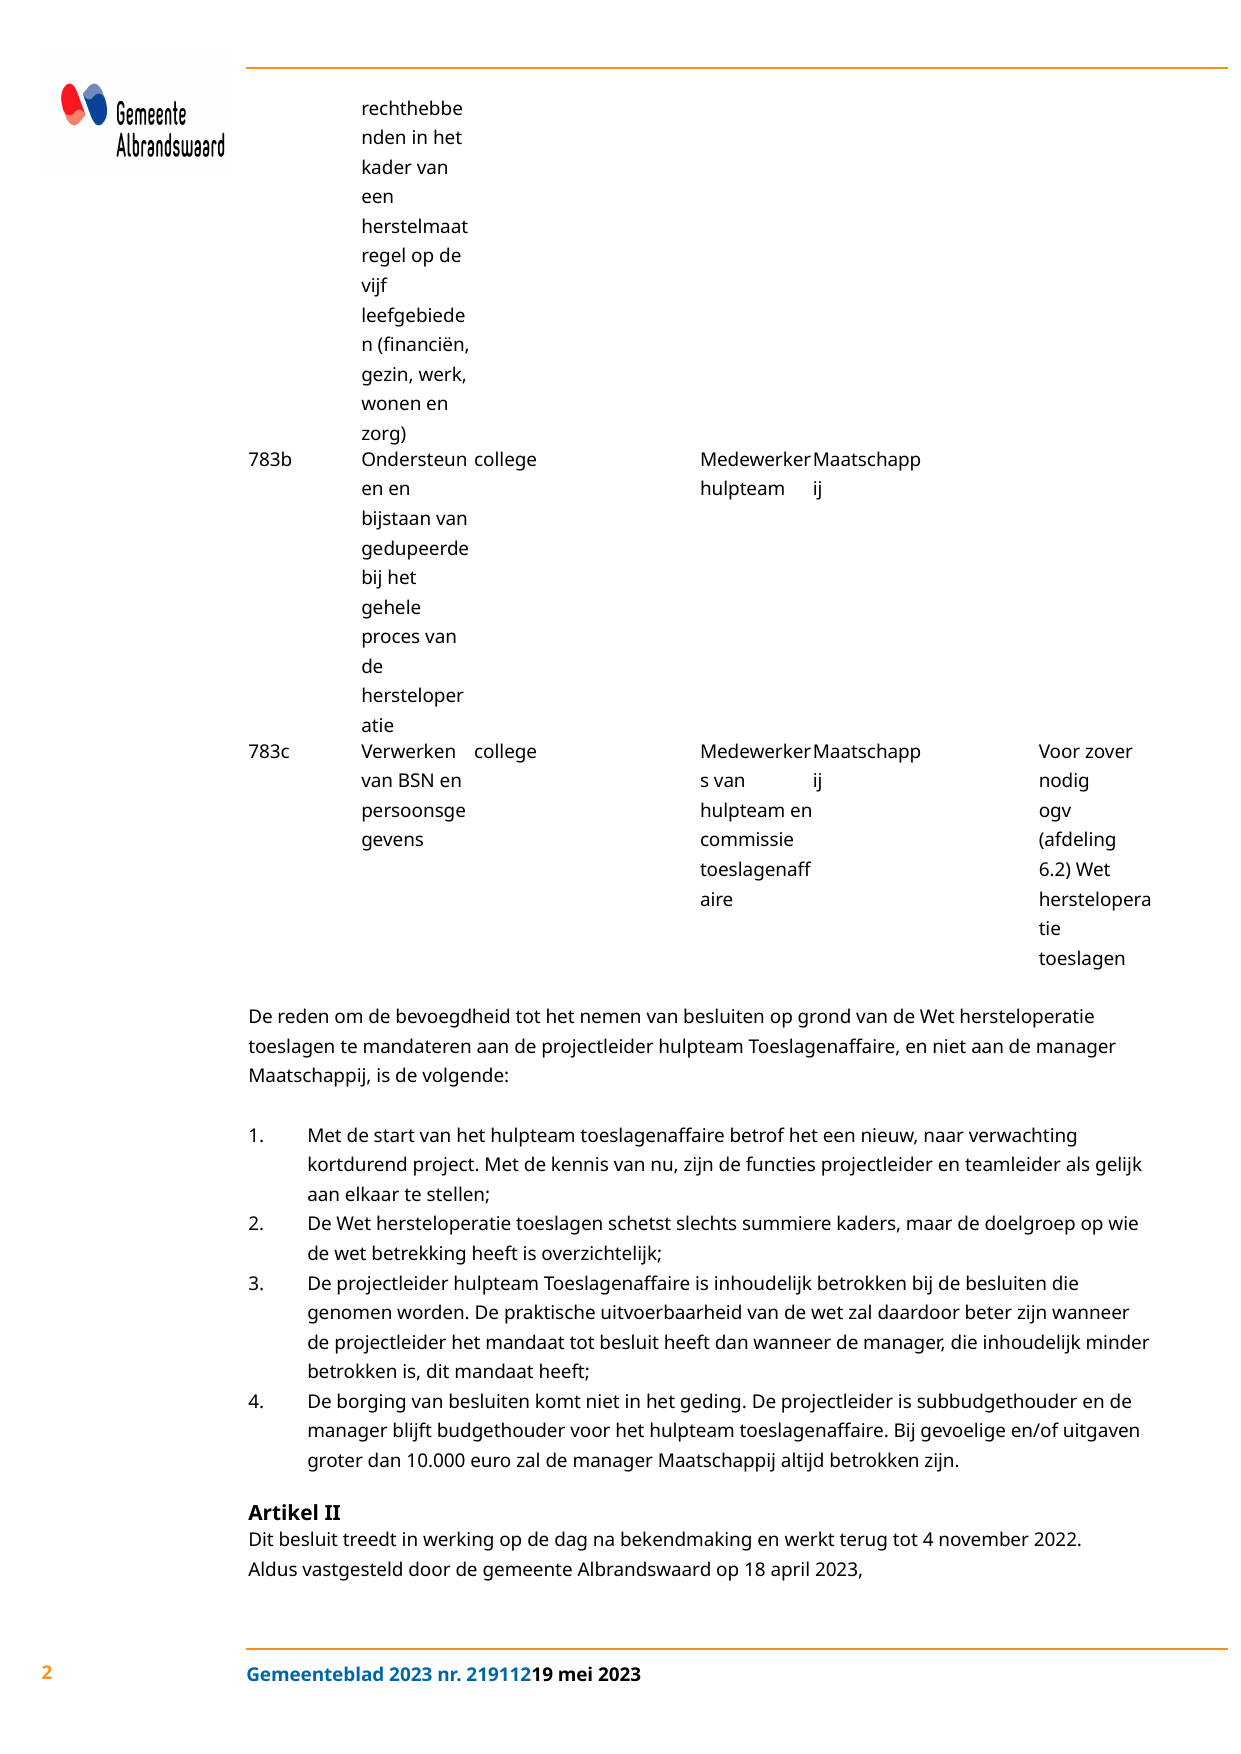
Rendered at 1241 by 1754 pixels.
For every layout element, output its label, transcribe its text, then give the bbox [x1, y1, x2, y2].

text De reden om de bevoegdheid tot het nemen van besluiten op grond van de Wet hersteloperatie toeslagen te mandateren aan de projectleider hulpteam Toeslagenaffaire, en niet aan de manager Maatschappij, is de volgende: [248, 1003, 1152, 1088]
table_cell [926, 738, 1038, 971]
table_header [813, 95, 926, 446]
list De Wet hersteloperatie toeslagen schetst slechts summiere kaders, maar de doelgroep op wie de wet betrekking heeft is overzichtelijk; [248, 1211, 1152, 1266]
table_cell [1039, 446, 1152, 738]
table_header [700, 95, 813, 446]
table_header [1039, 95, 1152, 446]
table_cell college [474, 446, 587, 738]
list De projectleider hulpteam Toeslagenaffaire is inhoudelijk betrokken bij de besluiten die genomen worden. De praktische uitvoerbaarheid van de wet zal daardoor beter zijn wanneer de projectleider het mandaat tot besluit heeft dan wanneer de manager, die inhoudelijk minder betrokken is, dit mandaat heeft; [248, 1270, 1152, 1384]
table_header [474, 95, 587, 446]
table_cell [587, 446, 700, 738]
list De borging van besluiten komt niet in het geding. De projectleider is subbudgethouder en de manager blijft budgethouder voor het hulpteam toeslagenaffaire. Bij gevoelige en/of uitgaven groter dan 10.000 euro zal de manager Maatschappij altijd betrokken zijn. [248, 1388, 1152, 1473]
text Artikel II [248, 1498, 1152, 1526]
table_cell Medewerkers van hulpteam en commissie toeslagenaffaire [700, 738, 813, 971]
table_cell [587, 738, 700, 971]
table_cell Voor zover nodig ogv (afdeling 6.2) Wet hersteloperatie toeslagen [1039, 738, 1152, 971]
text Dit besluit treedt in werking op de dag na bekendmaking en werkt terug tot 4 november 2022. [248, 1526, 1152, 1552]
table_cell college [474, 738, 587, 971]
table_cell Medewerker hulpteam [700, 446, 813, 738]
table_cell 783b [248, 446, 361, 738]
list Met de start van het hulpteam toeslagenaffaire betrof het een nieuw, naar verwachting kortdurend project. Met de kennis van nu, zijn de functies projectleider en teamleider als gelijk aan elkaar te stellen; [248, 1122, 1152, 1207]
table_header rechthebbenden in het kader van een herstelmaatregel op de vijf leefgebieden (financiën, gezin, werk, wonen en zorg) [361, 95, 474, 446]
table_header [587, 95, 700, 446]
table_cell Ondersteunen en bijstaan van gedupeerde bij het gehele proces van de hersteloperatie [361, 446, 474, 738]
table_cell Verwerken van BSN en persoonsgegevens [361, 738, 474, 971]
table_header [248, 95, 361, 446]
table_cell Maatschappij [813, 446, 926, 738]
table_cell [926, 446, 1038, 738]
table_cell 783c [248, 738, 361, 971]
table_cell Maatschappij [813, 738, 926, 971]
text Aldus vastgesteld door de gemeente Albrandswaard op 18 april 2023, [248, 1556, 1152, 1581]
picture [41, 47, 231, 172]
table_header [926, 95, 1038, 446]
